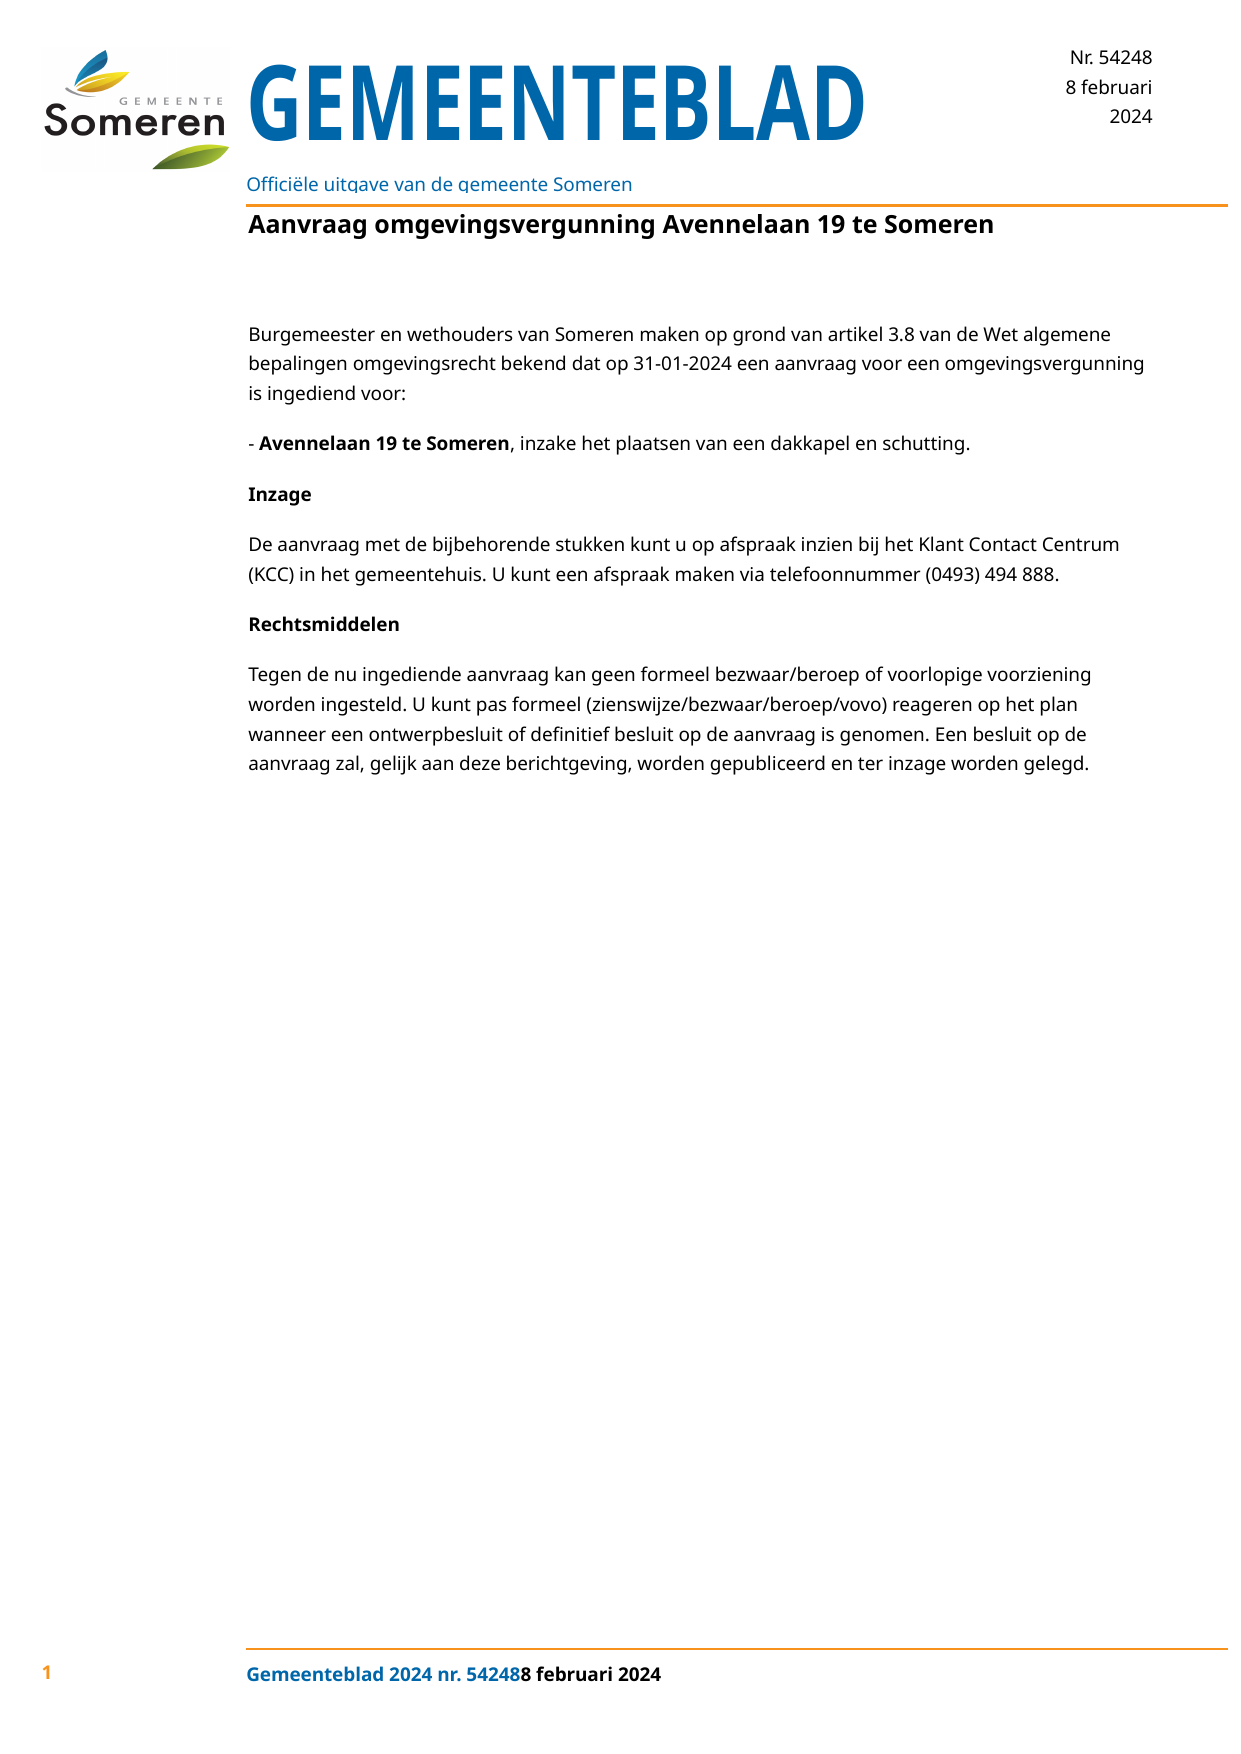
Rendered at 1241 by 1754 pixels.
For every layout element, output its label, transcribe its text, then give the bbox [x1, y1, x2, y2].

text Burgemeester en wethouders van Someren maken op grond van artikel 3.8 van de Wet algemene bepalingen omgevingsrecht bekend dat op 31-01-2024 een aanvraag voor een omgevingsvergunning is ingediend voor: [248, 321, 1152, 406]
text Tegen de nu ingediende aanvraag kan geen formeel bezwaar/beroep of voorlopige voorziening worden ingesteld. U kunt pas formeel (zienswijze/bezwaar/beroep/vovo) reageren op het plan wanneer een ontwerpbesluit of definitief besluit op de aanvraag is genomen. Een besluit op de aanvraag zal, gelijk aan deze berichtgeving, worden gepubliceerd en ter inzage worden gelegd. [248, 662, 1152, 776]
text Rechtsmiddelen [248, 611, 1152, 637]
text - Avennelaan 19 te Someren, inzake het plaatsen van een dakkapel en schutting. [248, 430, 1152, 456]
text Inzage [248, 481, 1152, 506]
picture [41, 47, 231, 172]
text Aanvraag omgevingsvergunning Avennelaan 19 te Someren [248, 207, 1152, 241]
text De aanvraag met de bijbehorende stukken kunt u op afspraak inzien bij het Klant Contact Centrum (KCC) in het gemeentehuis. U kunt een afspraak maken via telefoonnummer (0493) 494 888. [248, 531, 1152, 586]
